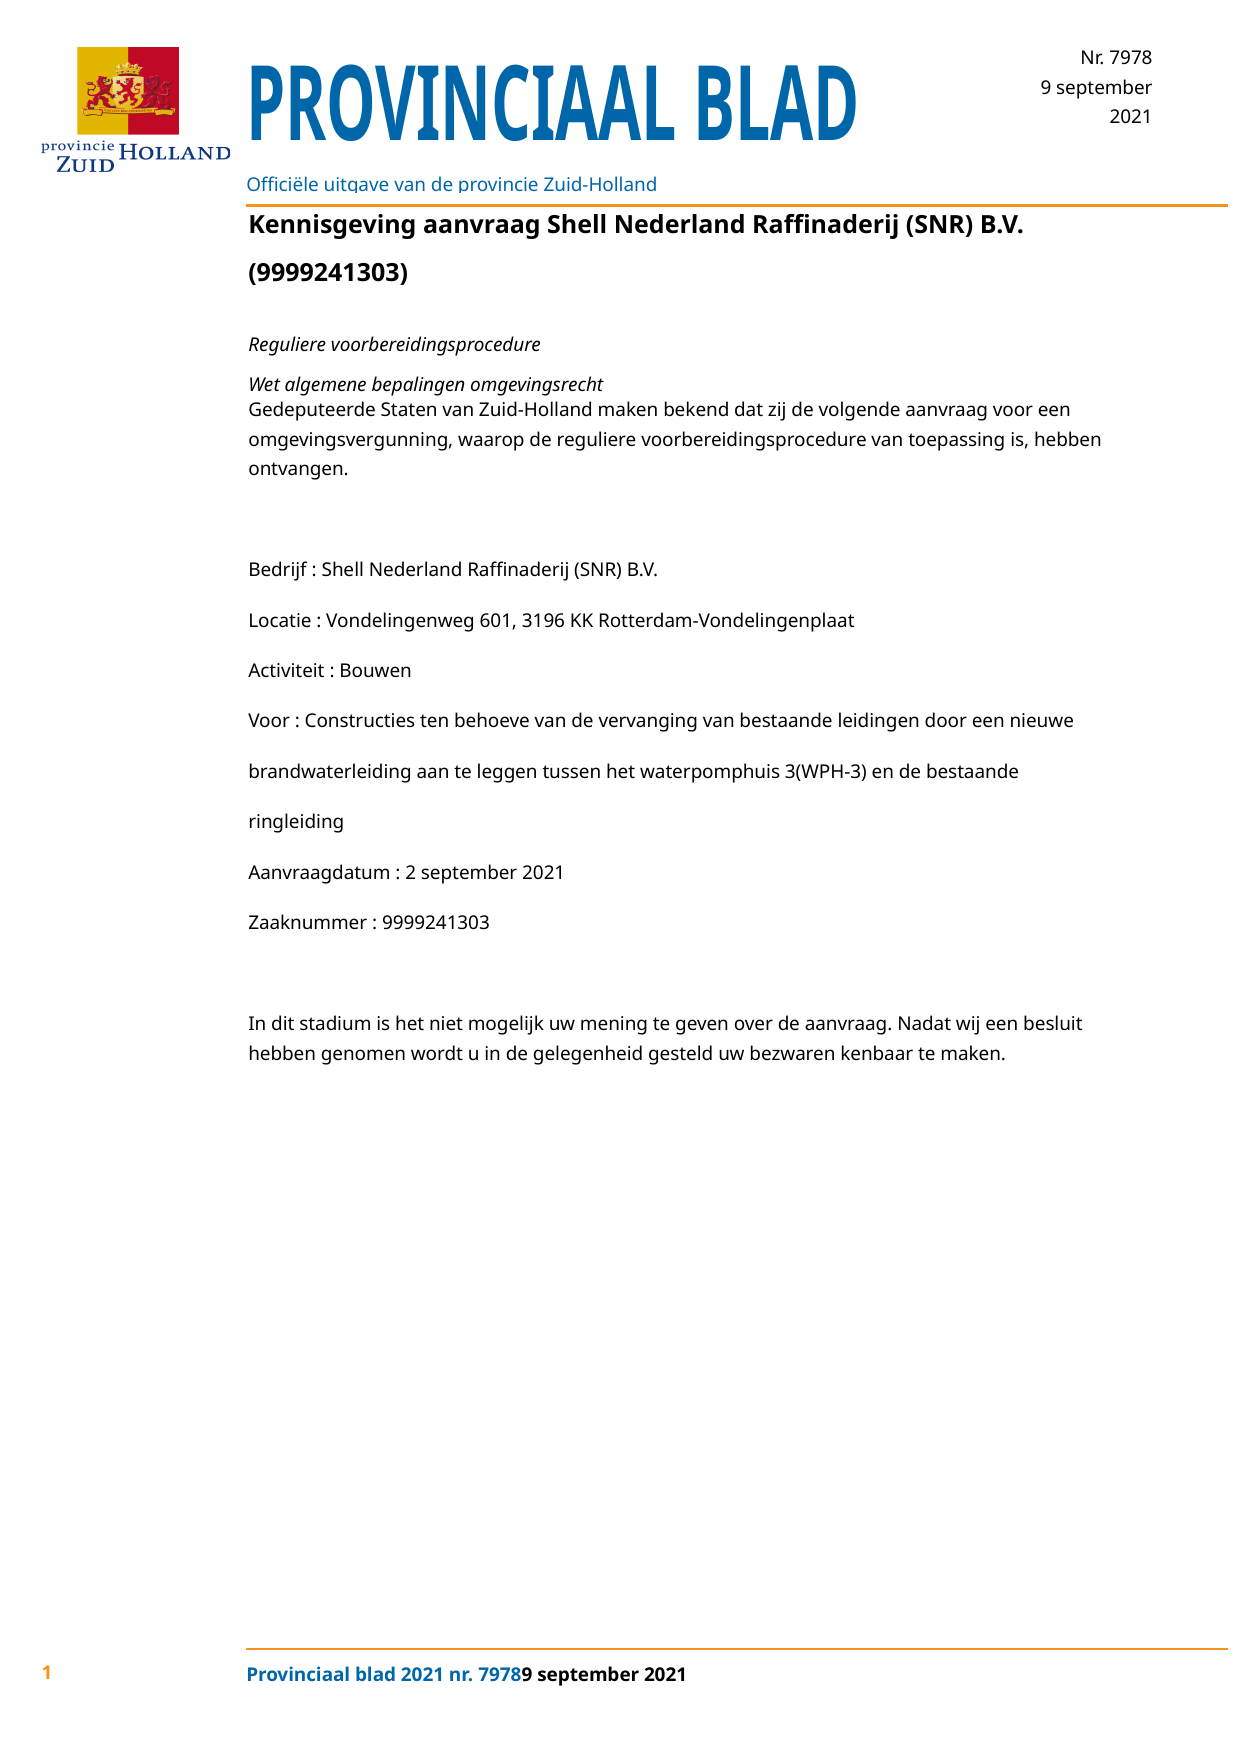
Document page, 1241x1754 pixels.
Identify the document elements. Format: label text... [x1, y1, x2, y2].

text Locatie : Vondelingenweg 601, 3196 KK Rotterdam-Vondelingenplaat [248, 607, 1152, 633]
text Wet algemene bepalingen omgevingsrecht [248, 371, 1152, 396]
picture [41, 47, 231, 172]
text Reguliere voorbereidingsprocedure [248, 331, 1152, 357]
text Bedrijf : Shell Nederland Raffinaderij (SNR) B.V. [248, 556, 1152, 582]
text Zaaknummer : 9999241303 [248, 909, 1152, 935]
text brandwaterleiding aan te leggen tussen het waterpomphuis 3(WPH-3) en de bestaande [248, 758, 1152, 784]
text Kennisgeving aanvraag Shell Nederland Raffinaderij (SNR) B.V. (9999241303) [248, 207, 1152, 288]
text ringleiding [248, 808, 1152, 834]
text Voor : Constructies ten behoeve van de vervanging van bestaande leidingen door een nieuwe [248, 708, 1152, 733]
text In dit stadium is het niet mogelijk uw mening te geven over de aanvraag. Nadat wij een besluit hebben genomen wordt u in de gelegenheid gesteld uw bezwaren kenbaar te maken. [248, 1010, 1152, 1066]
text Gedeputeerde Staten van Zuid-Holland maken bekend dat zij de volgende aanvraag voor een omgevingsvergunning, waarop de reguliere voorbereidingsprocedure van toepassing is, hebben ontvangen. [248, 396, 1152, 481]
text Aanvraagdatum : 2 september 2021 [248, 859, 1152, 885]
text Activiteit : Bouwen [248, 657, 1152, 683]
